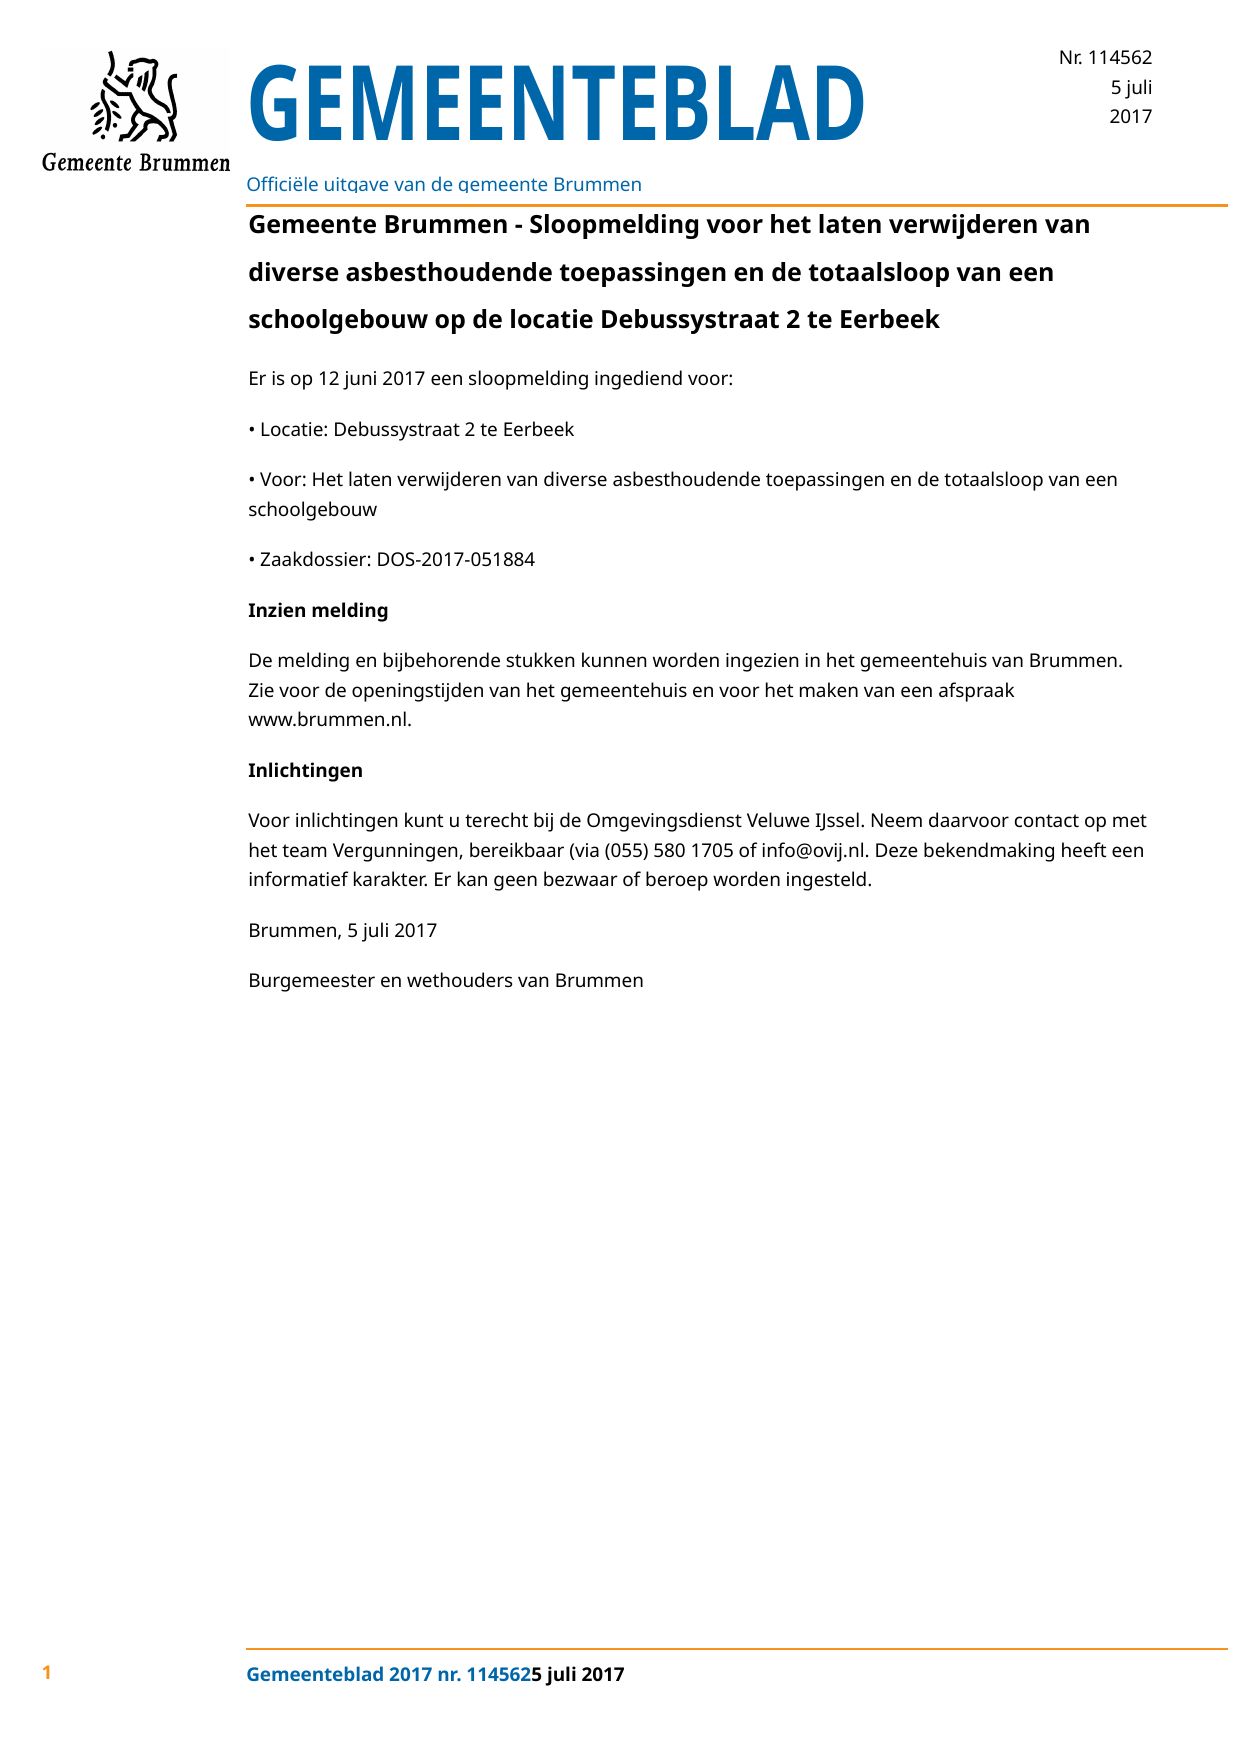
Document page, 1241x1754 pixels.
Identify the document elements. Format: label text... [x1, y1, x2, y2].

text Brummen, 5 juli 2017 [248, 917, 1152, 942]
text Inzien melding [248, 597, 1152, 622]
text Er is op 12 juni 2017 een sloopmelding ingediend voor: [248, 366, 1152, 391]
text Inlichtingen [248, 757, 1152, 782]
picture [41, 47, 231, 172]
text Voor inlichtingen kunt u terecht bij de Omgevingsdienst Veluwe IJssel. Neem daarvoor contact op met het team Vergunningen, bereikbaar (via (055) 580 1705 of info@ovij.nl. Deze bekendmaking heeft een informatief karakter. Er kan geen bezwaar of beroep worden ingesteld. [248, 807, 1152, 892]
text • Locatie: Debussystraat 2 te Eerbeek [248, 416, 1152, 442]
text De melding en bijbehorende stukken kunnen worden ingezien in het gemeentehuis van Brummen. Zie voor de openingstijden van het gemeentehuis en voor het maken van een afspraak www.brummen.nl. [248, 647, 1152, 732]
text • Zaakdossier: DOS-2017-051884 [248, 546, 1152, 572]
text Gemeente Brummen - Sloopmelding voor het laten verwijderen van diverse asbesthoudende toepassingen en de totaalsloop van een schoolgebouw op de locatie Debussystraat 2 te Eerbeek [248, 207, 1152, 336]
text Burgemeester en wethouders van Brummen [248, 967, 1152, 993]
text • Voor: Het laten verwijderen van diverse asbesthoudende toepassingen en de totaalsloop van een schoolgebouw [248, 466, 1152, 522]
